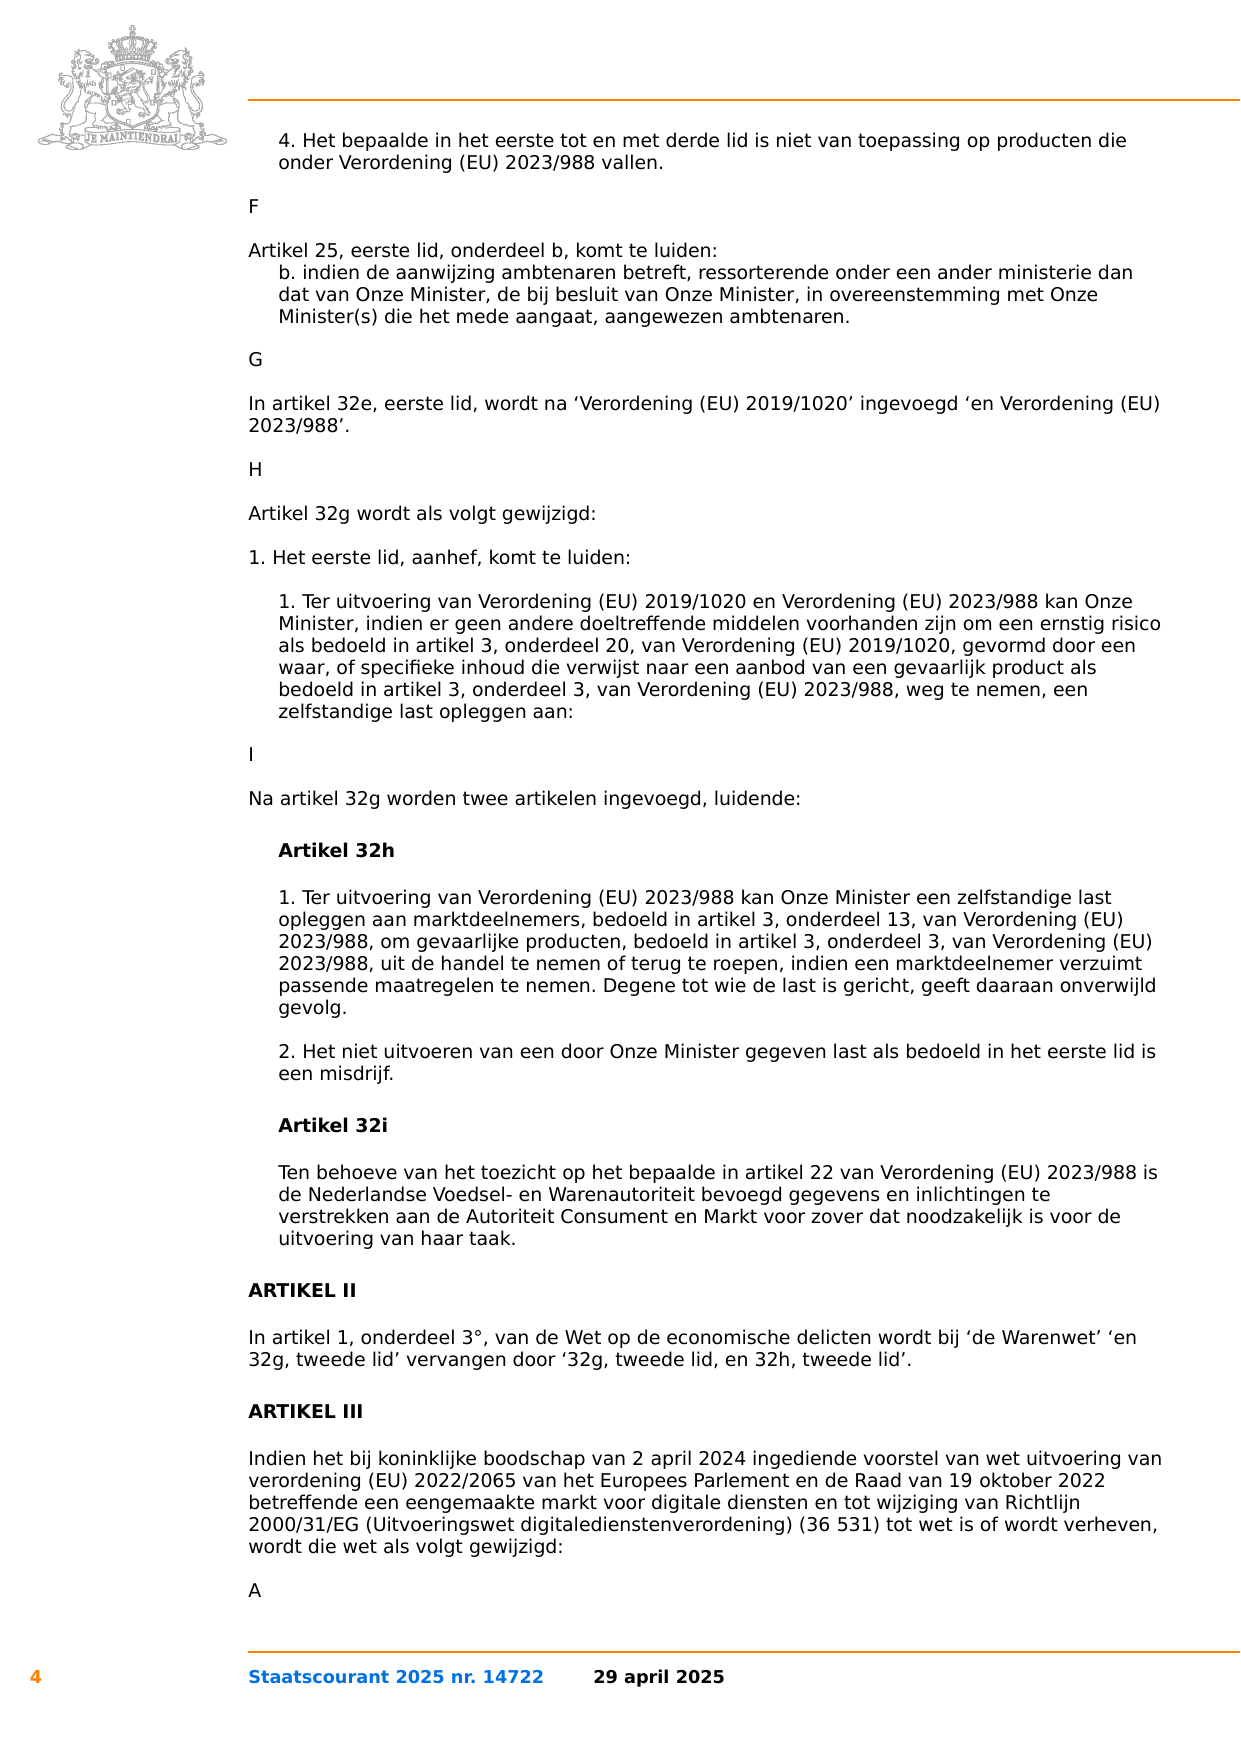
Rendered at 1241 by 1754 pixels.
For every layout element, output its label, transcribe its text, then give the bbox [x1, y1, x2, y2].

subtitle Artikel 32h [278, 840, 1163, 862]
text I [248, 744, 1163, 766]
text Artikel 32g wordt als volgt gewijzigd: [248, 503, 1163, 525]
subtitle ARTIKEL II [248, 1280, 1163, 1302]
text 1. Het eerste lid, aanhef, komt te luiden: [248, 547, 1163, 569]
text Ten behoeve van het toezicht op het bepaalde in artikel 22 van Verordening (EU) 2023/988 is de Nederlandse Voedsel- en Warenautoriteit bevoegd gegevens en inlichtingen te verstrekken aan de Autoriteit Consument en Markt voor zover dat noodzakelijk is voor de uitvoering van haar taak. [278, 1162, 1163, 1250]
text 2. Het niet uitvoeren van een door Onze Minister gegeven last als bedoeld in het eerste lid is een misdrijf. [278, 1041, 1163, 1085]
text H [248, 459, 1163, 481]
text 4. Het bepaalde in het eerste tot en met derde lid is niet van toepassing op producten die onder Verordening (EU) 2023/988 vallen. [278, 130, 1163, 174]
text A [248, 1579, 1163, 1601]
text In artikel 1, onderdeel 3°, van de Wet op de economische delicten wordt bij ‘de Warenwet’ ‘en 32g, tweede lid’ vervangen door ‘32g, tweede lid, en 32h, tweede lid’. [248, 1327, 1163, 1371]
subtitle ARTIKEL III [248, 1401, 1163, 1423]
text 1. Ter uitvoering van Verordening (EU) 2019/1020 en Verordening (EU) 2023/988 kan Onze Minister, indien er geen andere doeltreffende middelen voorhanden zijn om een ernstig risico als bedoeld in artikel 3, onderdeel 20, van Verordening (EU) 2019/1020, gevormd door een waar, of specifieke inhoud die verwijst naar een aanbod van een gevaarlijk product als bedoeld in artikel 3, onderdeel 3, van Verordening (EU) 2023/988, weg te nemen, een zelfstandige last opleggen aan: [278, 591, 1163, 722]
text G [248, 349, 1163, 371]
text In artikel 32e, eerste lid, wordt na ‘Verordening (EU) 2019/1020’ ingevoegd ‘en Verordening (EU) 2023/988’. [248, 393, 1163, 437]
text 1. Ter uitvoering van Verordening (EU) 2023/988 kan Onze Minister een zelfstandige last opleggen aan marktdeelnemers, bedoeld in artikel 3, onderdeel 13, van Verordening (EU) 2023/988, om gevaarlijke producten, bedoeld in artikel 3, onderdeel 3, van Verordening (EU) 2023/988, uit de handel te nemen of terug te roepen, indien een marktdeelnemer verzuimt passende maatregelen te nemen. Degene tot wie de last is gericht, geeft daaraan onverwijld gevolg. [278, 887, 1163, 1019]
subtitle Artikel 32i [278, 1115, 1163, 1137]
text Na artikel 32g worden twee artikelen ingevoegd, luidende: [248, 788, 1163, 810]
text F [248, 196, 1163, 218]
text Indien het bij koninklijke boodschap van 2 april 2024 ingediende voorstel van wet uitvoering van verordening (EU) 2022/2065 van het Europees Parlement en de Raad van 19 oktober 2022 betreffende een eengemaakte markt voor digitale diensten en tot wijziging van Richtlijn 2000/31/EG (Uitvoeringswet digitaledienstenverordening) (36 531) tot wet is of wordt verheven, wordt die wet als volgt gewijzigd: [248, 1448, 1163, 1558]
text Artikel 25, eerste lid, onderdeel b, komt te luiden: [248, 239, 1163, 262]
picture [38, 25, 227, 150]
text b. indien de aanwijzing ambtenaren betreft, ressorterende onder een ander ministerie dan dat van Onze Minister, de bij besluit van Onze Minister, in overeenstemming met Onze Minister(s) die het mede aangaat, aangewezen ambtenaren. [278, 262, 1163, 327]
